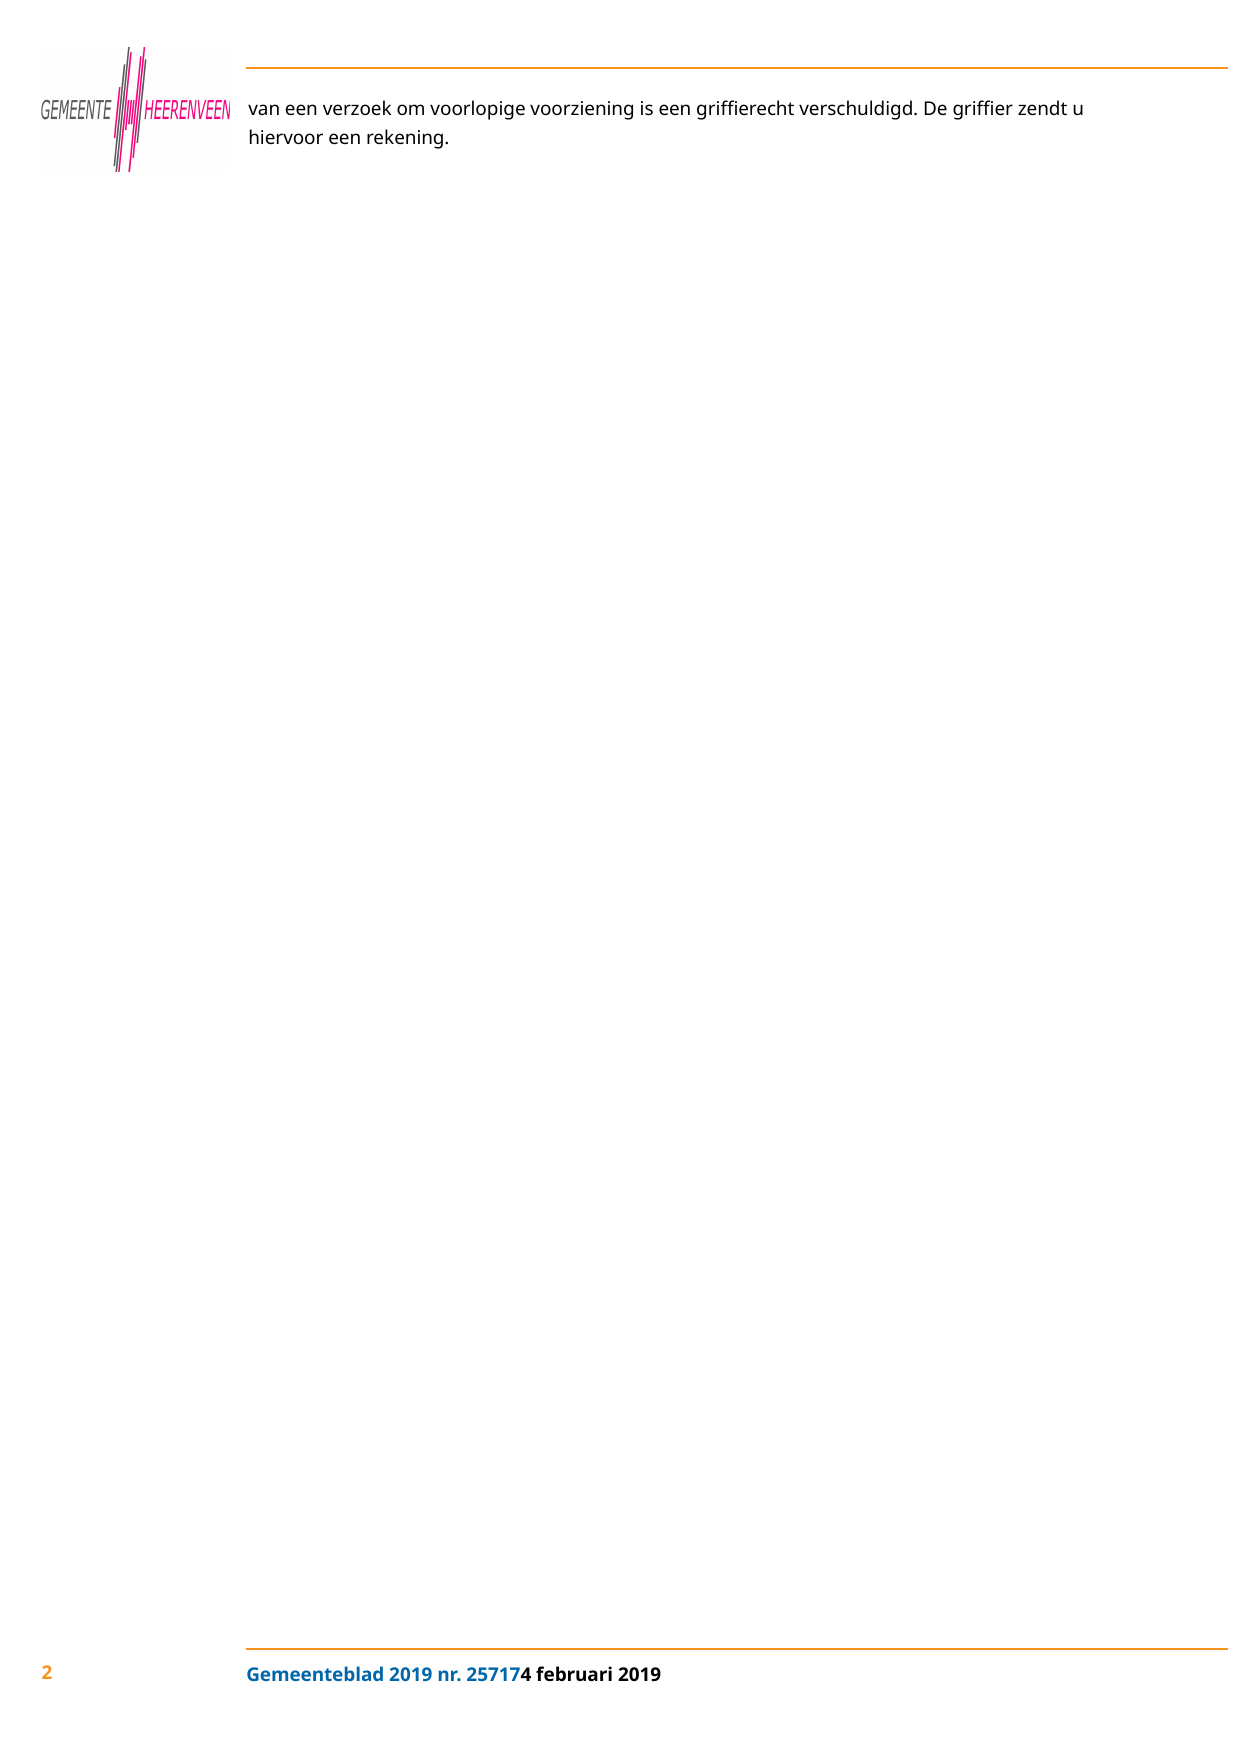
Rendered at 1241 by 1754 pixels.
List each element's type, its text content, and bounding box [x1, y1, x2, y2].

text van een verzoek om voorlopige voorziening is een griffierecht verschuldigd. De griffier zendt u hiervoor een rekening. [248, 95, 1152, 150]
picture [41, 47, 231, 172]
